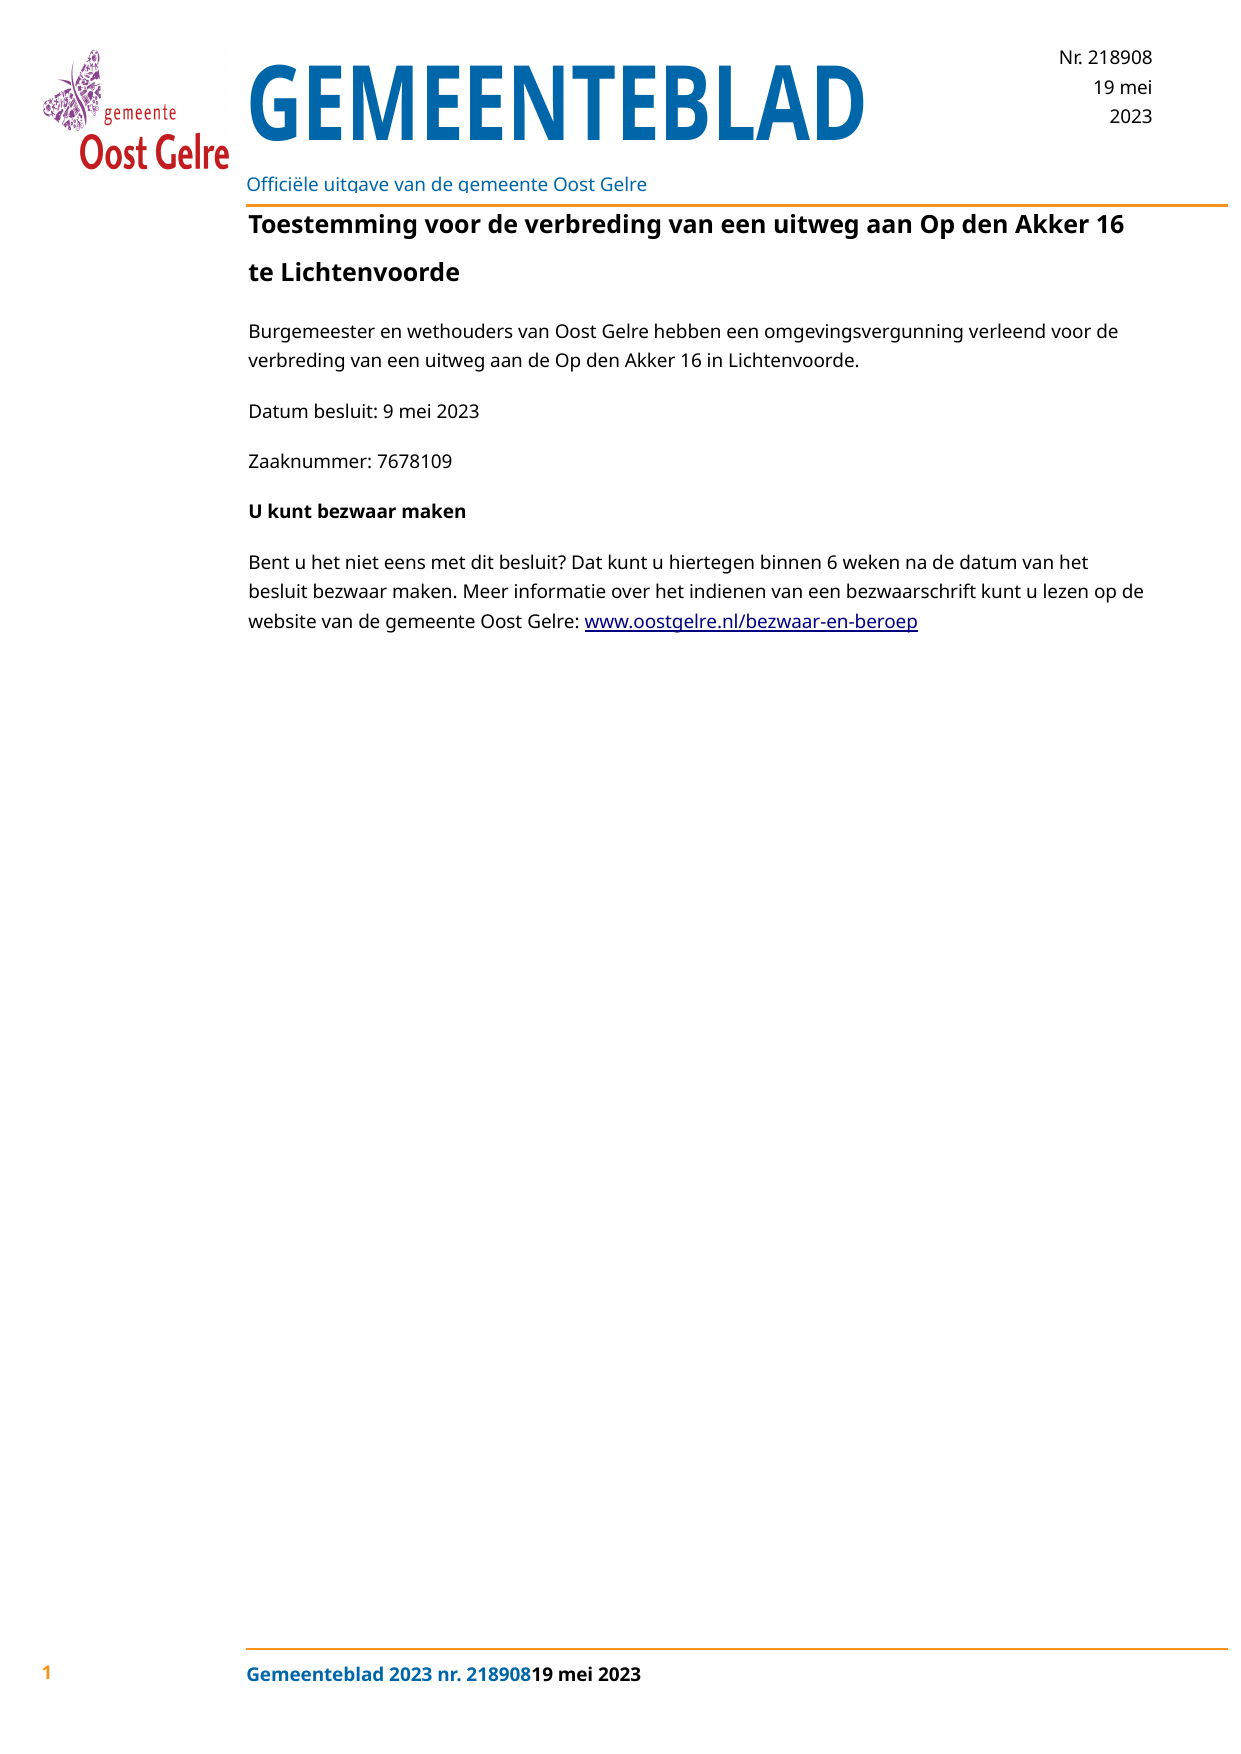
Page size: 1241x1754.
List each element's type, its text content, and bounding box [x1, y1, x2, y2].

text Toestemming voor de verbreding van een uitweg aan Op den Akker 16 te Lichtenvoorde [248, 207, 1152, 288]
picture [41, 47, 231, 172]
text Zaaknummer: 7678109 [248, 448, 1152, 474]
text Datum besluit: 9 mei 2023 [248, 398, 1152, 424]
text Burgemeester en wethouders van Oost Gelre hebben een omgevingsvergunning verleend voor de verbreding van een uitweg aan de Op den Akker 16 in Lichtenvoorde. [248, 318, 1152, 373]
text U kunt bezwaar maken [248, 499, 1152, 524]
text Bent u het niet eens met dit besluit? Dat kunt u hiertegen binnen 6 weken na de datum van het besluit bezwaar maken. Meer informatie over het indienen van een bezwaarschrift kunt u lezen op de website van de gemeente Oost Gelre: www.oostgelre.nl/bezwaar-en-beroep [248, 549, 1152, 634]
